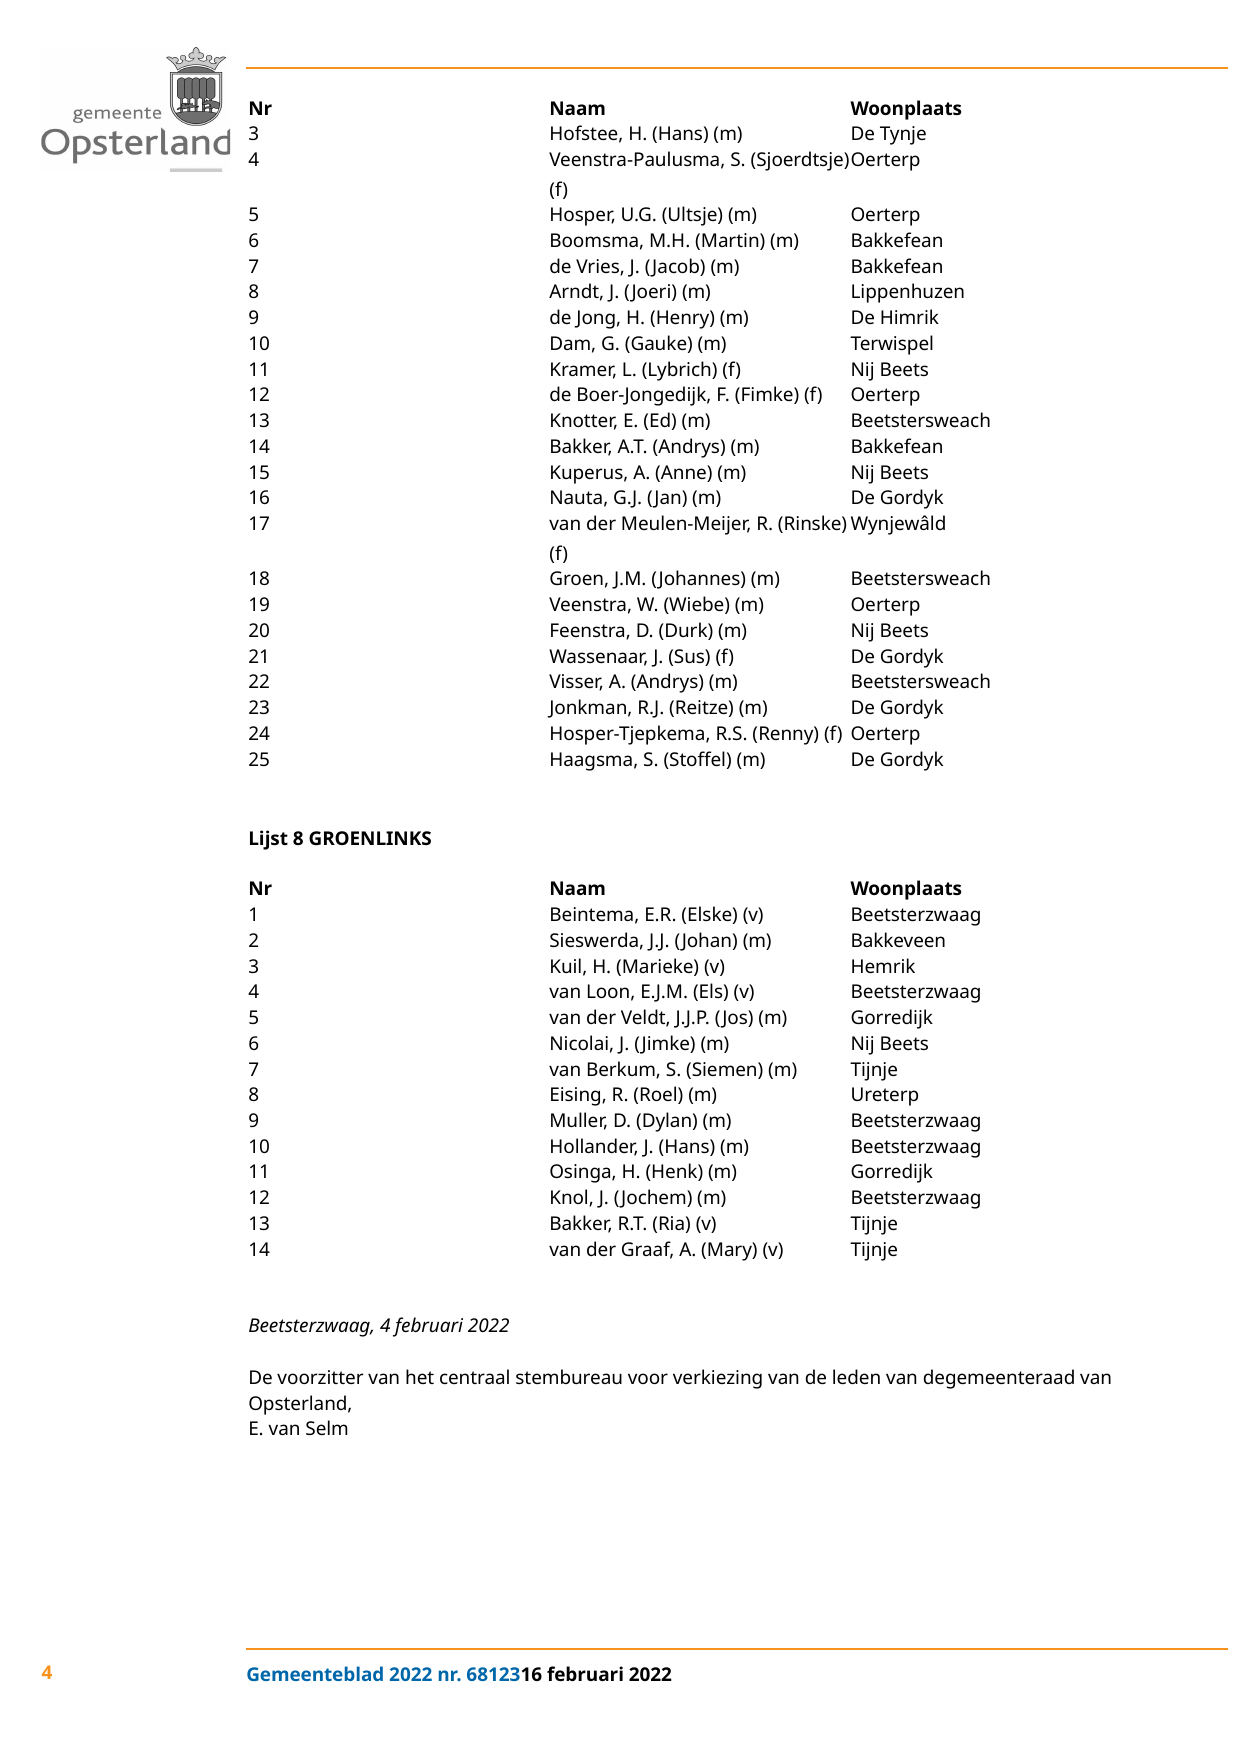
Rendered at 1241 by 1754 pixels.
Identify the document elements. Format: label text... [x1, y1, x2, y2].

table_cell 3 [248, 953, 549, 978]
table_cell Wassenaar, J. (Sus) (f) [549, 643, 850, 668]
table_cell Feenstra, D. (Durk) (m) [549, 617, 850, 643]
table_cell van der Veldt, J.J.P. (Jos) (m) [549, 1004, 850, 1030]
text E. van Selm [248, 1416, 1152, 1441]
table_cell Jonkman, R.J. (Reitze) (m) [549, 694, 850, 720]
table_cell Beetsterzwaag [850, 1133, 1152, 1159]
text De voorzitter van het centraal stembureau voor verkiezing van de leden van degemeenteraad van Opsterland, [248, 1364, 1152, 1416]
table_cell Bakker, R.T. (Ria) (v) [549, 1210, 850, 1236]
table_cell 11 [248, 356, 549, 382]
table_cell van der Meulen-Meijer, R. (Rinske) (f) [549, 510, 850, 566]
table_cell Groen, J.M. (Johannes) (m) [549, 566, 850, 591]
table_cell 6 [248, 227, 549, 253]
table_cell De Tynje [850, 121, 1152, 146]
table_cell Hosper-Tjepkema, R.S. (Renny) (f) [549, 720, 850, 746]
table_cell 3 [248, 121, 549, 146]
table_header Woonplaats [850, 876, 1152, 901]
table_cell Beetsterzwaag [850, 979, 1152, 1004]
table_cell van Loon, E.J.M. (Els) (v) [549, 979, 850, 1004]
table_cell Lippenhuzen [850, 279, 1152, 304]
table_cell Nij Beets [850, 356, 1152, 382]
table_cell Veenstra-Paulusma, S. (Sjoerdtsje) (f) [549, 146, 850, 202]
table_cell Osinga, H. (Henk) (m) [549, 1159, 850, 1184]
table_cell 8 [248, 279, 549, 304]
table_cell Nij Beets [850, 617, 1152, 643]
table_cell Hofstee, H. (Hans) (m) [549, 121, 850, 146]
table_cell Oerterp [850, 202, 1152, 227]
table_cell Bakkeveen [850, 927, 1152, 953]
table_cell De Gordyk [850, 694, 1152, 720]
table_header Nr [248, 876, 549, 901]
table_cell Oerterp [850, 591, 1152, 617]
table_cell Beetsterzwaag [850, 1107, 1152, 1133]
table_cell 10 [248, 1133, 549, 1159]
table_cell 9 [248, 1107, 549, 1133]
table_cell Beintema, E.R. (Elske) (v) [549, 901, 850, 927]
table_cell Nij Beets [850, 1030, 1152, 1056]
table_cell 4 [248, 146, 549, 202]
table_cell Oerterp [850, 146, 1152, 202]
table_cell Muller, D. (Dylan) (m) [549, 1107, 850, 1133]
table_cell Knol, J. (Jochem) (m) [549, 1184, 850, 1210]
table_cell 19 [248, 591, 549, 617]
table_cell De Gordyk [850, 485, 1152, 510]
text Lijst 8 GROENLINKS [248, 825, 1152, 851]
table_cell 22 [248, 669, 549, 694]
table_header Naam [549, 95, 850, 121]
table_cell 14 [248, 1236, 549, 1262]
table_cell Dam, G. (Gauke) (m) [549, 330, 850, 356]
table_cell 17 [248, 510, 549, 566]
table_header Nr [248, 95, 549, 121]
table_cell van der Graaf, A. (Mary) (v) [549, 1236, 850, 1262]
table_cell Kuil, H. (Marieke) (v) [549, 953, 850, 978]
picture [41, 47, 231, 172]
table_cell 5 [248, 1004, 549, 1030]
table_cell Beetsterzwaag [850, 1184, 1152, 1210]
table_cell Haagsma, S. (Stoffel) (m) [549, 746, 850, 771]
table_cell Oerterp [850, 382, 1152, 407]
table_cell Kuperus, A. (Anne) (m) [549, 459, 850, 484]
table_cell Veenstra, W. (Wiebe) (m) [549, 591, 850, 617]
table_cell 21 [248, 643, 549, 668]
table_cell de Jong, H. (Henry) (m) [549, 305, 850, 330]
table_cell Eising, R. (Roel) (m) [549, 1081, 850, 1107]
table_cell 8 [248, 1081, 549, 1107]
table_header Woonplaats [850, 95, 1152, 121]
table_cell Nauta, G.J. (Jan) (m) [549, 485, 850, 510]
table_cell 9 [248, 305, 549, 330]
table_cell Sieswerda, J.J. (Johan) (m) [549, 927, 850, 953]
table_cell 25 [248, 746, 549, 771]
text Beetsterzwaag, 4 februari 2022 [248, 1313, 1152, 1338]
table_cell 16 [248, 485, 549, 510]
table_cell Beetstersweach [850, 669, 1152, 694]
table_cell Nij Beets [850, 459, 1152, 484]
table_cell Beetstersweach [850, 566, 1152, 591]
table_cell 2 [248, 927, 549, 953]
table_cell Nicolai, J. (Jimke) (m) [549, 1030, 850, 1056]
table_cell 7 [248, 253, 549, 279]
table_cell Knotter, E. (Ed) (m) [549, 408, 850, 433]
table_cell Terwispel [850, 330, 1152, 356]
table_cell 18 [248, 566, 549, 591]
table_cell de Vries, J. (Jacob) (m) [549, 253, 850, 279]
table_cell Hemrik [850, 953, 1152, 978]
table_cell 20 [248, 617, 549, 643]
table_header Naam [549, 876, 850, 901]
table_cell 14 [248, 433, 549, 459]
table_cell Wynjewâld [850, 510, 1152, 566]
table_cell 12 [248, 1184, 549, 1210]
table_cell De Gordyk [850, 643, 1152, 668]
table_cell Bakkefean [850, 253, 1152, 279]
table_cell Ureterp [850, 1081, 1152, 1107]
table_cell 15 [248, 459, 549, 484]
table_cell Arndt, J. (Joeri) (m) [549, 279, 850, 304]
table_cell 13 [248, 408, 549, 433]
table_cell Tijnje [850, 1210, 1152, 1236]
table_cell van Berkum, S. (Siemen) (m) [549, 1056, 850, 1081]
table_cell Tijnje [850, 1056, 1152, 1081]
table_cell 11 [248, 1159, 549, 1184]
table_cell Bakkefean [850, 227, 1152, 253]
table_cell De Himrik [850, 305, 1152, 330]
table_cell Hollander, J. (Hans) (m) [549, 1133, 850, 1159]
table_cell 24 [248, 720, 549, 746]
table_cell Kramer, L. (Lybrich) (f) [549, 356, 850, 382]
table_cell Hosper, U.G. (Ultsje) (m) [549, 202, 850, 227]
table_cell 4 [248, 979, 549, 1004]
table_cell 23 [248, 694, 549, 720]
table_cell 1 [248, 901, 549, 927]
table_cell De Gordyk [850, 746, 1152, 771]
table_cell 13 [248, 1210, 549, 1236]
table_cell Beetstersweach [850, 408, 1152, 433]
table_cell Bakkefean [850, 433, 1152, 459]
table_cell Tijnje [850, 1236, 1152, 1262]
table_cell Gorredijk [850, 1004, 1152, 1030]
table_cell Bakker, A.T. (Andrys) (m) [549, 433, 850, 459]
table_cell Gorredijk [850, 1159, 1152, 1184]
table_cell 6 [248, 1030, 549, 1056]
table_cell 7 [248, 1056, 549, 1081]
table_cell Visser, A. (Andrys) (m) [549, 669, 850, 694]
table_cell 5 [248, 202, 549, 227]
table_cell de Boer-Jongedijk, F. (Fimke) (f) [549, 382, 850, 407]
table_cell Oerterp [850, 720, 1152, 746]
table_cell 12 [248, 382, 549, 407]
table_cell Beetsterzwaag [850, 901, 1152, 927]
table_cell 10 [248, 330, 549, 356]
table_cell Boomsma, M.H. (Martin) (m) [549, 227, 850, 253]
